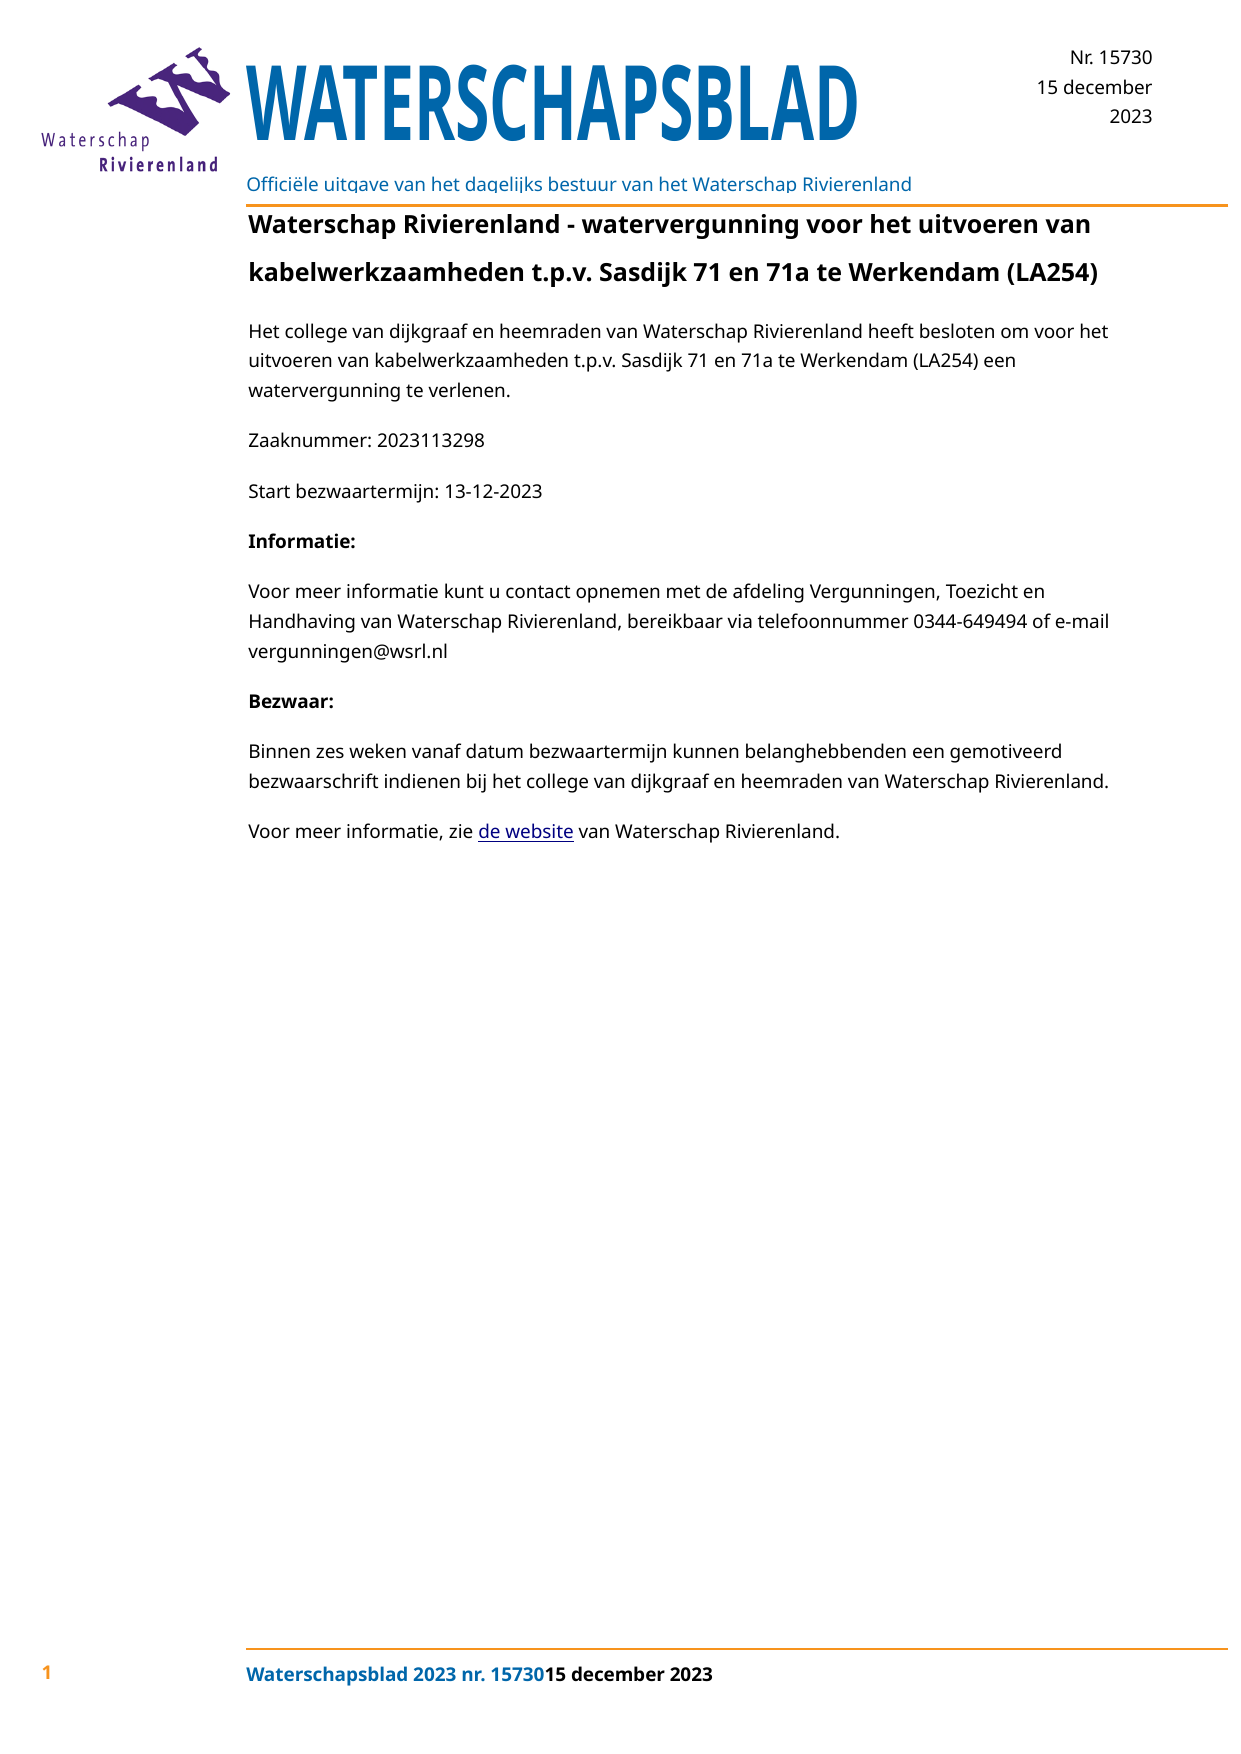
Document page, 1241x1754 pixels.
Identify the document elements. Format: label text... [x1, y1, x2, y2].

text Start bezwaartermijn: 13-12-2023 [248, 478, 1152, 504]
text Informatie: [248, 528, 1152, 554]
text Voor meer informatie kunt u contact opnemen met de afdeling Vergunningen, Toezicht en Handhaving van Waterschap Rivierenland, bereikbaar via telefoonnummer 0344-649494 of e-mail vergunningen@wsrl.nl [248, 579, 1152, 664]
text Waterschap Rivierenland - watervergunning voor het uitvoeren van kabelwerkzaamheden t.p.v. Sasdijk 71 en 71a te Werkendam (LA254) [248, 207, 1152, 288]
picture [41, 47, 231, 172]
text Zaaknummer: 2023113298 [248, 427, 1152, 453]
text Binnen zes weken vanaf datum bezwaartermijn kunnen belanghebbenden een gemotiveerd bezwaarschrift indienen bij het college van dijkgraaf en heemraden van Waterschap Rivierenland. [248, 739, 1152, 794]
text Het college van dijkgraaf en heemraden van Waterschap Rivierenland heeft besloten om voor het uitvoeren van kabelwerkzaamheden t.p.v. Sasdijk 71 en 71a te Werkendam (LA254) een watervergunning te verlenen. [248, 318, 1152, 403]
text Voor meer informatie, zie de website van Waterschap Rivierenland. [248, 819, 1152, 844]
text Bezwaar: [248, 688, 1152, 714]
